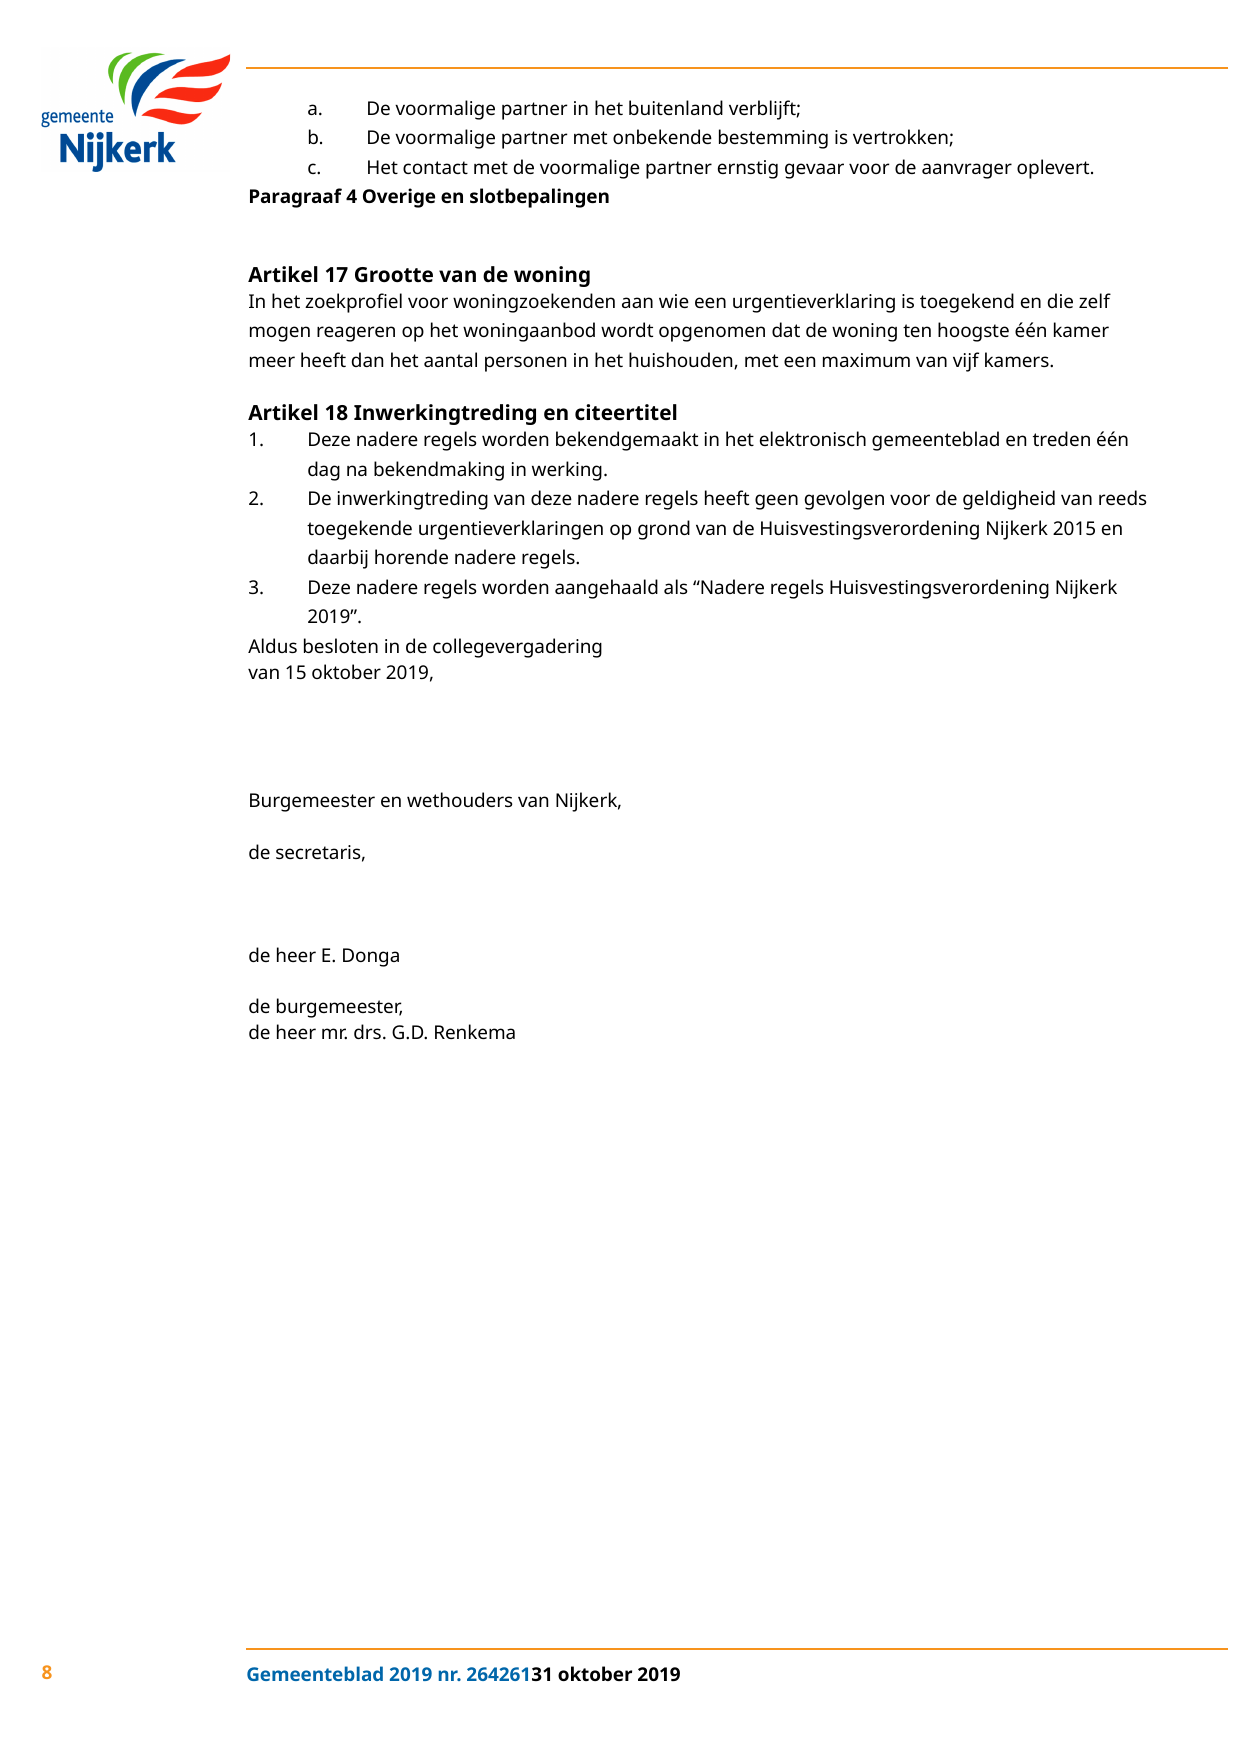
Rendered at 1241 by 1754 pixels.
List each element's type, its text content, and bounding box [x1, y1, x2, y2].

list De inwerkingtreding van deze nadere regels heeft geen gevolgen voor de geldigheid van reeds toegekende urgentieverklaringen op grond van de Huisvestingsverordening Nijkerk 2015 en daarbij horende nadere regels. [248, 485, 1152, 570]
text de heer E. Donga [248, 942, 1152, 968]
picture [41, 47, 231, 172]
text In het zoekprofiel voor woningzoekenden aan wie een urgentieverklaring is toegekend en die zelf mogen reageren op het woningaanbod wordt opgenomen dat de woning ten hoogste één kamer meer heeft dan het aantal personen in het huishouden, met een maximum van vijf kamers. [248, 288, 1152, 373]
text de heer mr. drs. G.D. Renkema [248, 1019, 1152, 1045]
text de burgemeester, [248, 993, 1152, 1019]
text Burgemeester en wethouders van Nijkerk, [248, 788, 1152, 813]
list De voormalige partner in het buitenland verblijft; [307, 95, 1152, 121]
list Deze nadere regels worden aangehaald als “Nadere regels Huisvestingsverordening Nijkerk 2019”. [248, 574, 1152, 629]
text de secretaris, [248, 839, 1152, 865]
list Het contact met de voormalige partner ernstig gevaar voor de aanvrager oplevert. [307, 154, 1152, 180]
text van 15 oktober 2019, [248, 659, 1152, 685]
list Deze nadere regels worden bekendgemaakt in het elektronisch gemeenteblad en treden één dag na bekendmaking in werking. [248, 426, 1152, 481]
text Paragraaf 4 Overige en slotbepalingen [248, 183, 1152, 209]
text Artikel 17 Grootte van de woning [248, 260, 1152, 288]
text Artikel 18 Inwerkingtreding en citeertitel [248, 398, 1152, 426]
list De voormalige partner met onbekende bestemming is vertrokken; [307, 124, 1152, 150]
text Aldus besloten in de collegevergadering [248, 633, 1152, 659]
